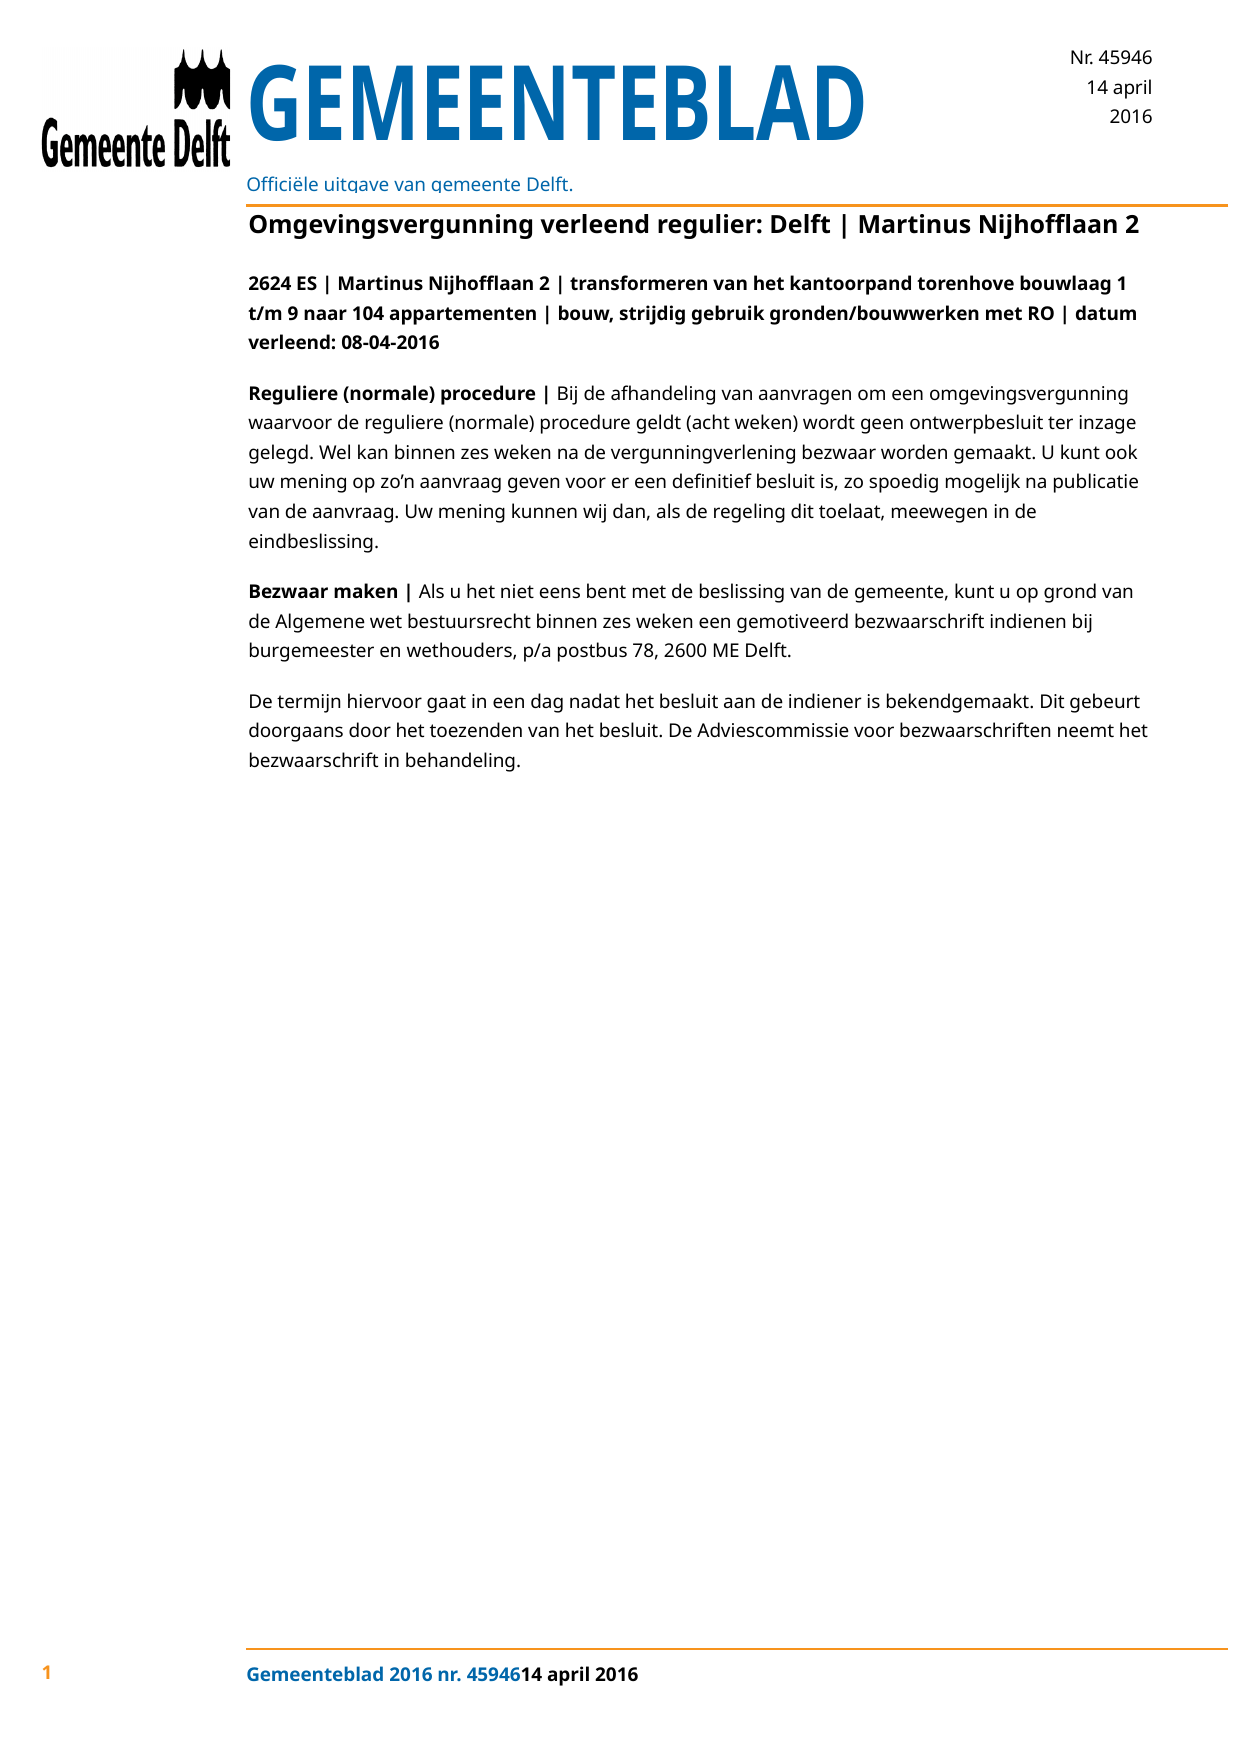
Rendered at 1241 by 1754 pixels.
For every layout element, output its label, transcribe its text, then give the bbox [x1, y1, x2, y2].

text Reguliere (normale) procedure | Bij de afhandeling van aanvragen om een omgevingsvergunning waarvoor de reguliere (normale) procedure geldt (acht weken) wordt geen ontwerpbesluit ter inzage gelegd. Wel kan binnen zes weken na de vergunningverlening bezwaar worden gemaakt. U kunt ook uw mening op zo’n aanvraag geven voor er een definitief besluit is, zo spoedig mogelijk na publicatie van de aanvraag. Uw mening kunnen wij dan, als de regeling dit toelaat, meewegen in de eindbeslissing. [248, 380, 1152, 553]
text De termijn hiervoor gaat in een dag nadat het besluit aan de indiener is bekendgemaakt. Dit gebeurt doorgaans door het toezenden van het besluit. De Adviescommissie voor bezwaarschriften neemt het bezwaarschrift in behandeling. [248, 688, 1152, 773]
text Bezwaar maken | Als u het niet eens bent met de beslissing van de gemeente, kunt u op grond van de Algemene wet bestuursrecht binnen zes weken een gemotiveerd bezwaarschrift indienen bij burgemeester en wethouders, p/a postbus 78, 2600 ME Delft. [248, 578, 1152, 663]
text 2624 ES | Martinus Nijhofflaan 2 | transformeren van het kantoorpand torenhove bouwlaag 1 t/m 9 naar 104 appartementen | bouw, strijdig gebruik gronden/bouwwerken met RO | datum verleend: 08-04-2016 [248, 270, 1152, 355]
text Omgevingsvergunning verleend regulier: Delft | Martinus Nijhofflaan 2 [248, 207, 1152, 241]
picture [41, 47, 231, 172]
